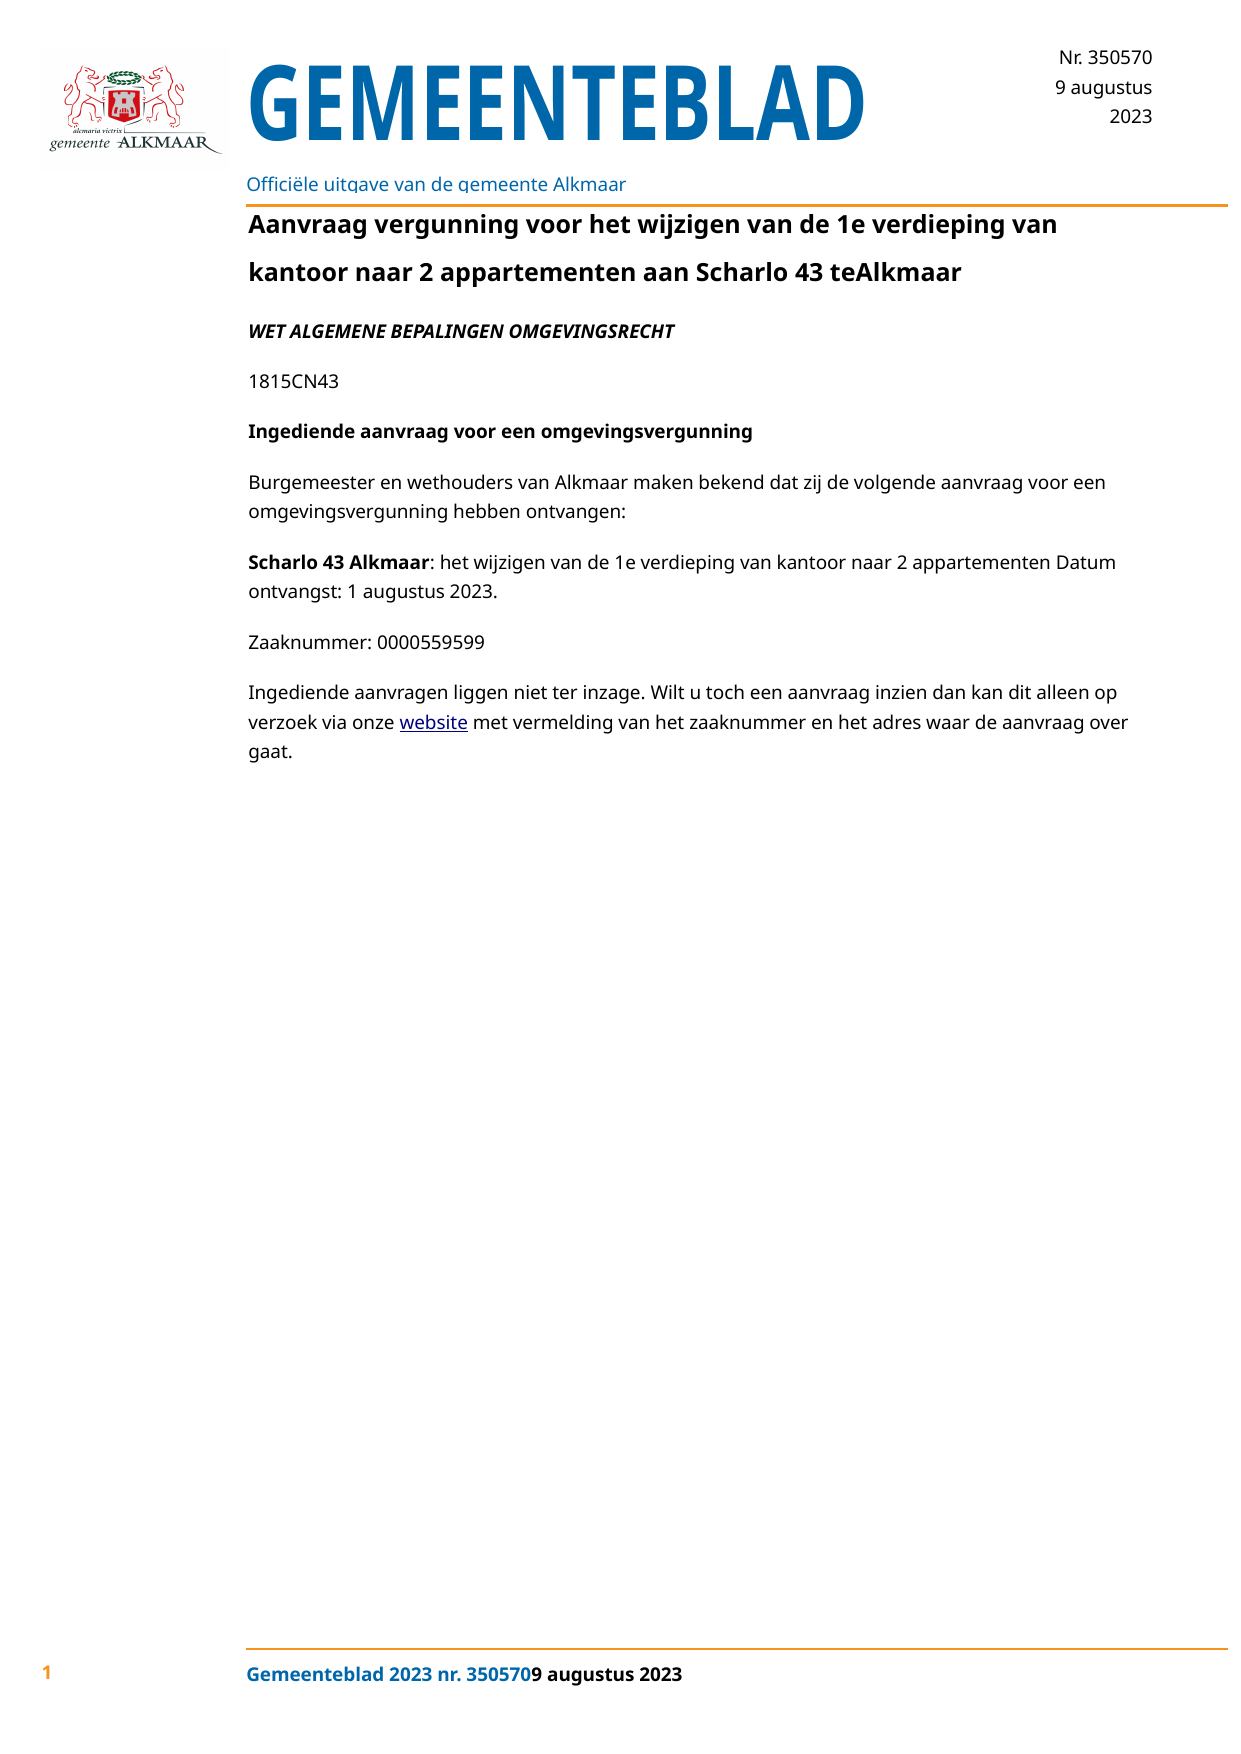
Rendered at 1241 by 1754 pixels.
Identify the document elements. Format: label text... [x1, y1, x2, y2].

text Zaaknummer: 0000559599 [248, 629, 1152, 655]
text 1815CN43 [248, 368, 1152, 394]
text Ingediende aanvraag voor een omgevingsvergunning [248, 419, 1152, 444]
picture [41, 47, 231, 172]
text Scharlo 43 Alkmaar: het wijzigen van de 1e verdieping van kantoor naar 2 appartementen Datum ontvangst: 1 augustus 2023. [248, 549, 1152, 604]
text WET ALGEMENE BEPALINGEN OMGEVINGSRECHT [248, 318, 1152, 344]
text Ingediende aanvragen liggen niet ter inzage. Wilt u toch een aanvraag inzien dan kan dit alleen op verzoek via onze website met vermelding van het zaaknummer en het adres waar de aanvraag over gaat. [248, 679, 1152, 764]
text Aanvraag vergunning voor het wijzigen van de 1e verdieping van kantoor naar 2 appartementen aan Scharlo 43 teAlkmaar [248, 207, 1152, 288]
text Burgemeester en wethouders van Alkmaar maken bekend dat zij de volgende aanvraag voor een omgevingsvergunning hebben ontvangen: [248, 469, 1152, 524]
